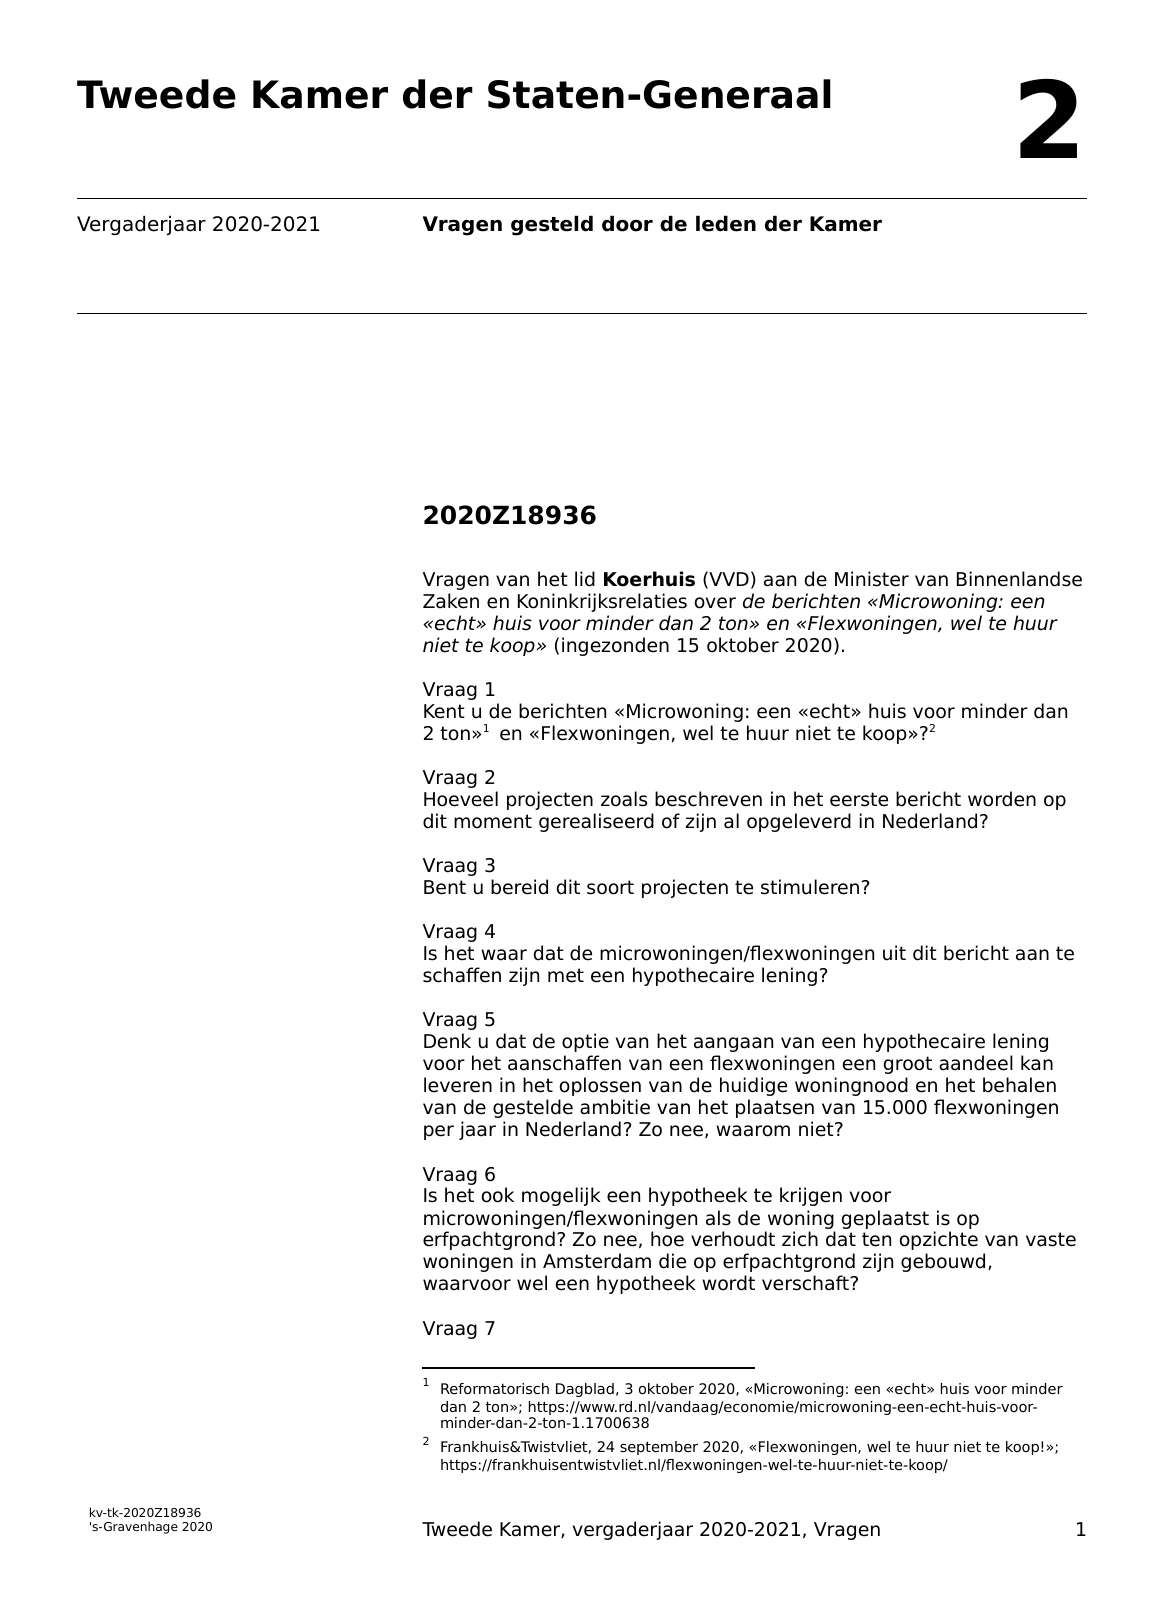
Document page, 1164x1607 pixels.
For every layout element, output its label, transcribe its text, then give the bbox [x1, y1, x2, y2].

text Vraag 1 [422, 679, 1087, 701]
table_header 2 [886, 59, 1087, 198]
text Denk u dat de optie van het aangaan van een hypothecaire lening voor het aanschaffen van een flexwoningen een groot aandeel kan leveren in het oplossen van de huidige woningnood en het behalen van de gestelde ambitie van het plaatsen van 15.000 flexwoningen per jaar in Nederland? Zo nee, waarom niet? [422, 1031, 1087, 1141]
table_cell Vergaderjaar 2020-2021 [77, 199, 422, 313]
table_header Tweede Kamer der Staten-Generaal [77, 59, 886, 198]
text kv-tk-2020Z18936 [88, 1506, 323, 1520]
text Reformatorisch Dagblad, 3 oktober 2020, «Microwoning: een «echt» huis voor minder dan 2 ton»; https://www.rd.nl/vandaag/economie/microwoning-een-echt-huis-voor-minder-dan-2-ton-1.1700638 [422, 1377, 1087, 1432]
table_cell Vragen gesteld door de leden der Kamer [422, 199, 1087, 313]
text Is het ook mogelijk een hypotheek te krijgen voor microwoningen/flexwoningen als de woning geplaatst is op erfpachtgrond? Zo nee, hoe verhoudt zich dat ten opzichte van vaste woningen in Amsterdam die op erfpachtgrond zijn gebouwd, waarvoor wel een hypotheek wordt verschaft? [422, 1185, 1087, 1295]
text 2020Z18936 [422, 501, 1087, 531]
text Hoeveel projecten zoals beschreven in het eerste bericht worden op dit moment gerealiseerd of zijn al opgeleverd in Nederland? [422, 789, 1087, 833]
text Is het waar dat de microwoningen/flexwoningen uit dit bericht aan te schaffen zijn met een hypothecaire lening? [422, 943, 1087, 987]
text Vraag 2 [422, 767, 1087, 789]
text Vraag 7 [422, 1317, 1087, 1339]
text 's-Gravenhage 2020 [88, 1520, 323, 1534]
text Vraag 6 [422, 1163, 1087, 1185]
text Vraag 3 [422, 855, 1087, 877]
text Kent u de berichten «Microwoning: een «echt» huis voor minder dan 2 ton» en «Flexwoningen, wel te huur niet te koop»? [422, 701, 1087, 745]
text Bent u bereid dit soort projecten te stimuleren? [422, 877, 1087, 899]
text Vraag 5 [422, 1009, 1087, 1031]
text Vragen van het lid Koerhuis (VVD) aan de Minister van Binnenlandse Zaken en Koninkrijksrelaties over de berichten «Microwoning: een «echt» huis voor minder dan 2 ton» en «Flexwoningen, wel te huur niet te koop» (ingezonden 15 oktober 2020). [422, 569, 1087, 657]
text Vraag 4 [422, 921, 1087, 943]
text Frankhuis&Twistvliet, 24 september 2020, «Flexwoningen, wel te huur niet te koop!»; https://frankhuisentwistvliet.nl/flexwoningen-wel-te-huur-niet-te-koop/ [422, 1435, 1087, 1474]
